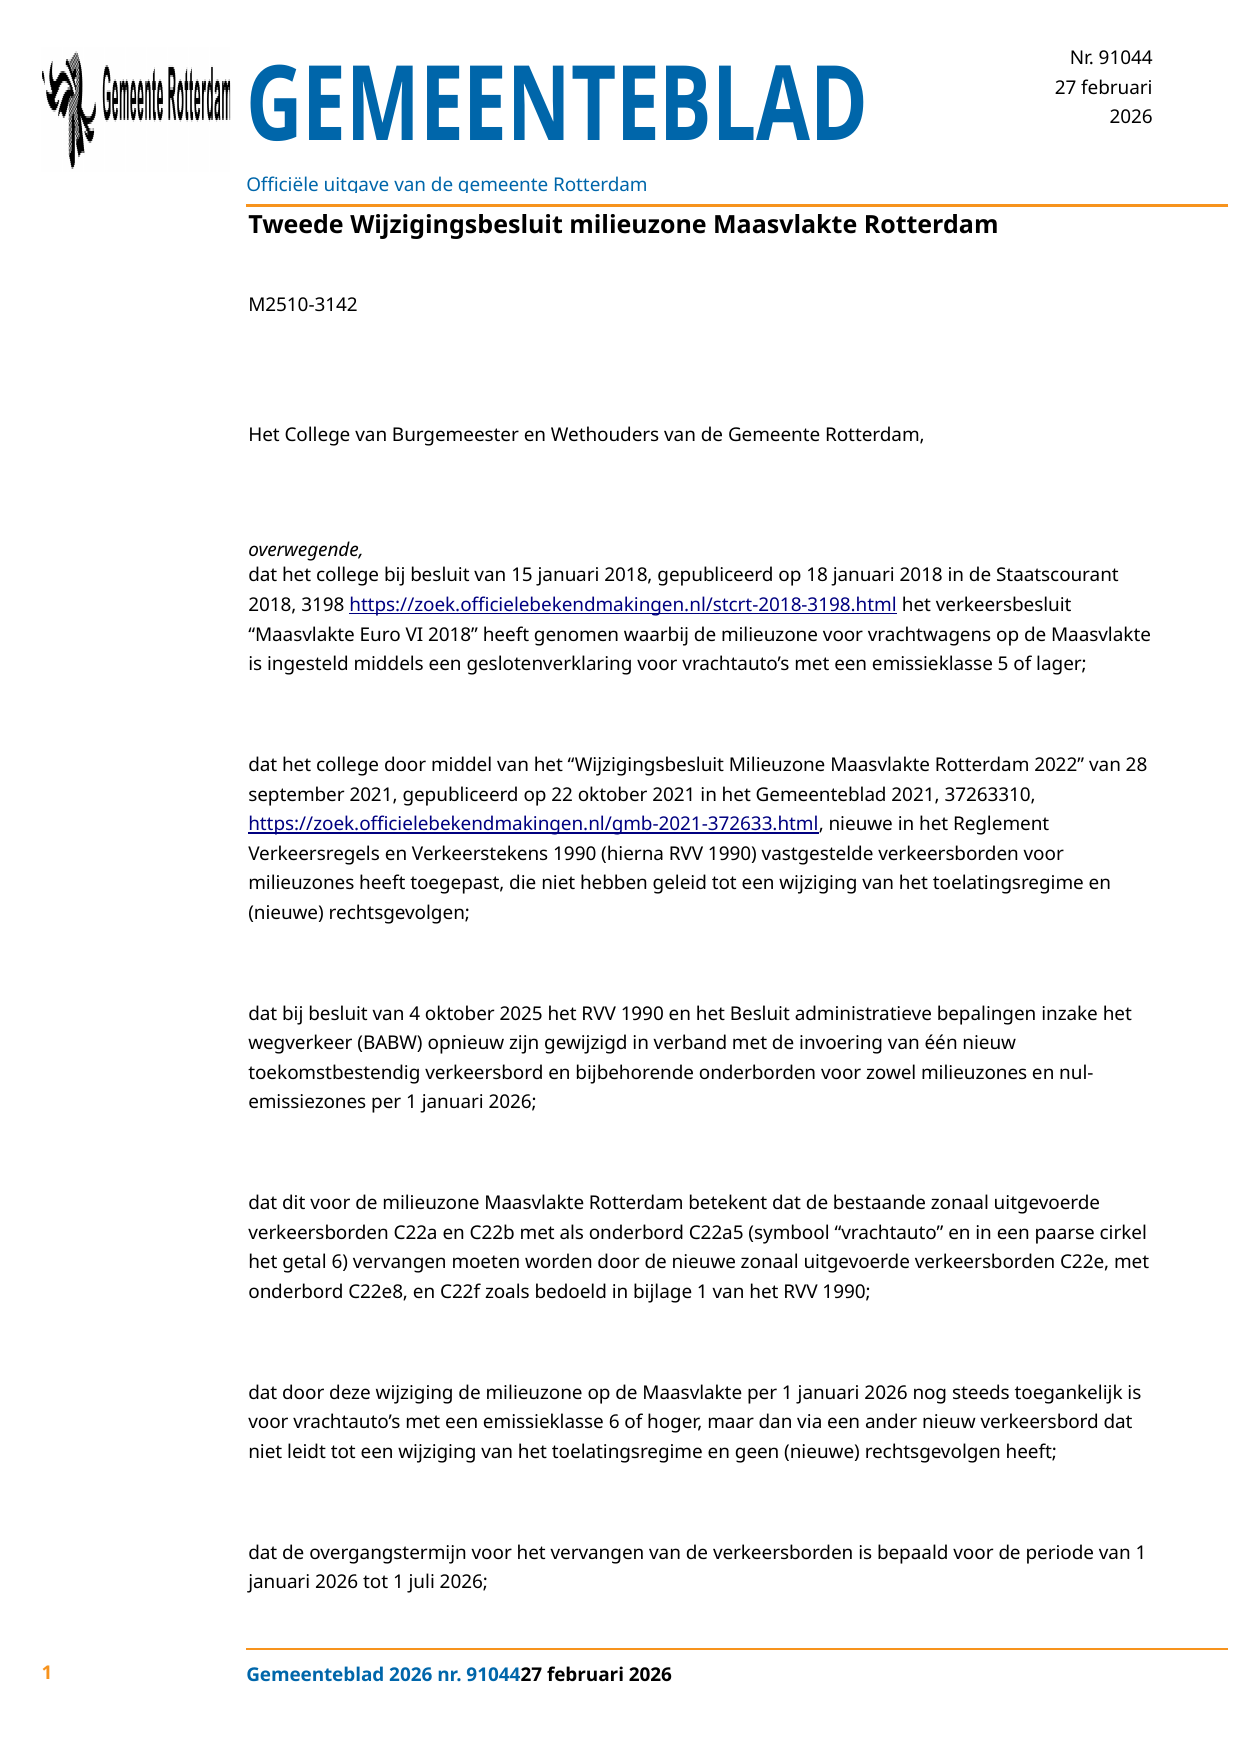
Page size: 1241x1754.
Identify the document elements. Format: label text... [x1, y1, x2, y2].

text Het College van Burgemeester en Wethouders van de Gemeente Rotterdam, [248, 421, 1152, 447]
picture [41, 47, 231, 172]
text dat het college bij besluit van 15 januari 2018, gepubliceerd op 18 januari 2018 in de Staatscourant 2018, 3198 https://zoek.officielebekendmakingen.nl/stcrt-2018-3198.html het verkeersbesluit “Maasvlakte Euro VI 2018” heeft genomen waarbij de milieuzone voor vrachtwagens op de Maasvlakte is ingesteld middels een geslotenverklaring voor vrachtauto’s met een emissieklasse 5 of lager; [248, 562, 1152, 676]
text dat de overgangstermijn voor het vervangen van de verkeersborden is bepaald voor de periode van 1 januari 2026 tot 1 juli 2026; [248, 1539, 1152, 1594]
text M2510-3142 [248, 291, 1152, 317]
text dat het college door middel van het “Wijzigingsbesluit Milieuzone Maasvlakte Rotterdam 2022” van 28 september 2021, gepubliceerd op 22 oktober 2021 in het Gemeenteblad 2021, 37263310, https://zoek.officielebekendmakingen.nl/gmb-2021-372633.html, nieuwe in het Reglement Verkeersregels en Verkeerstekens 1990 (hierna RVV 1990) vastgestelde verkeersborden voor milieuzones heeft toegepast, die niet hebben geleid tot een wijziging van het toelatingsregime en (nieuwe) rechtsgevolgen; [248, 751, 1152, 925]
text overwegende, [248, 536, 1152, 562]
text dat dit voor de milieuzone Maasvlakte Rotterdam betekent dat de bestaande zonaal uitgevoerde verkeersborden C22a en C22b met als onderbord C22a5 (symbool “vrachtauto” en in een paarse cirkel het getal 6) vervangen moeten worden door de nieuwe zonaal uitgevoerde verkeersborden C22e, met onderbord C22e8, en C22f zoals bedoeld in bijlage 1 van het RVV 1990; [248, 1189, 1152, 1304]
text dat door deze wijziging de milieuzone op de Maasvlakte per 1 januari 2026 nog steeds toegankelijk is voor vrachtauto’s met een emissieklasse 6 of hoger, maar dan via een ander nieuw verkeersbord dat niet leidt tot een wijziging van het toelatingsregime en geen (nieuwe) rechtsgevolgen heeft; [248, 1379, 1152, 1464]
text dat bij besluit van 4 oktober 2025 het RVV 1990 en het Besluit administratieve bepalingen inzake het wegverkeer (BABW) opnieuw zijn gewijzigd in verband met de invoering van één nieuw toekomstbestendig verkeersbord en bijbehorende onderborden voor zowel milieuzones en nul-emissiezones per 1 januari 2026; [248, 1000, 1152, 1114]
text Tweede Wijzigingsbesluit milieuzone Maasvlakte Rotterdam [248, 207, 1152, 241]
